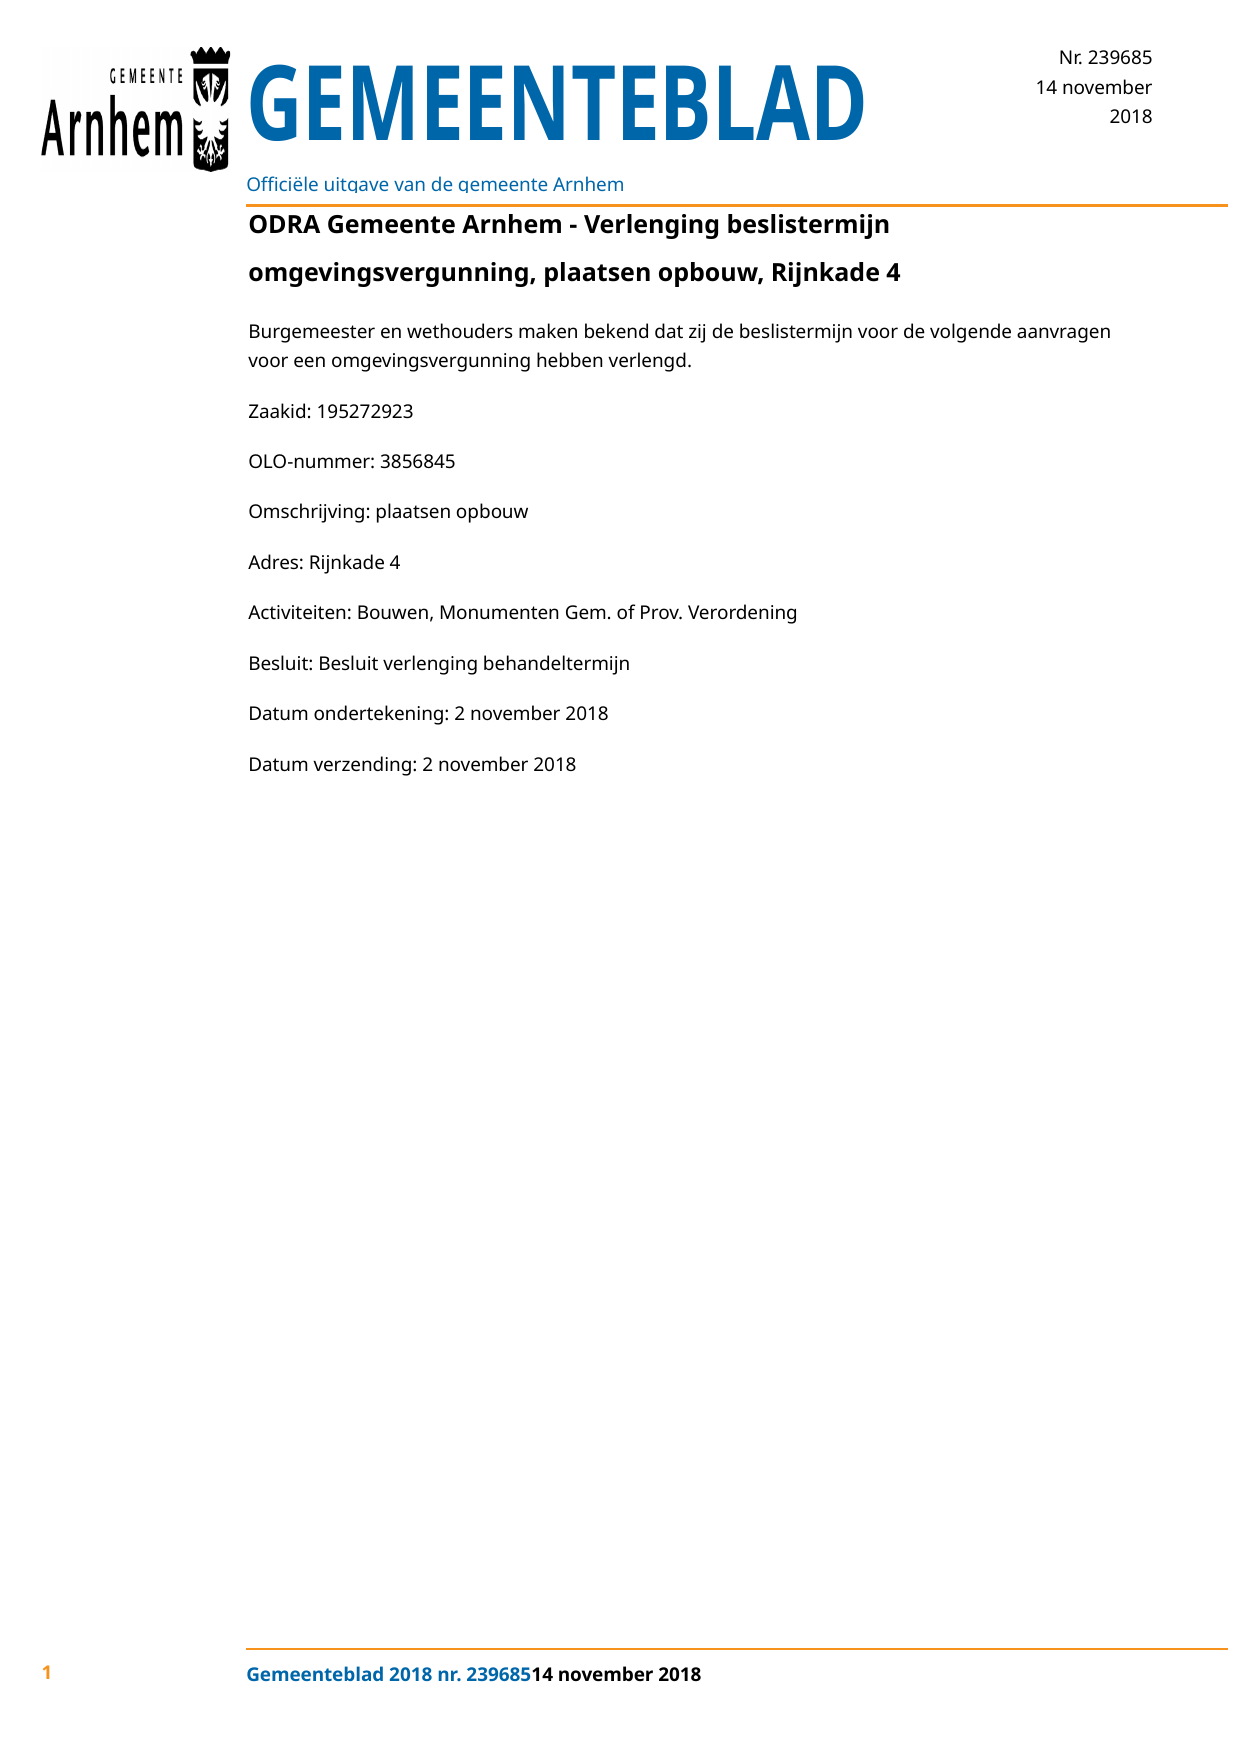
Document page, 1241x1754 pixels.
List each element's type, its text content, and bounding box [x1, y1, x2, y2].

text ODRA Gemeente Arnhem - Verlenging beslistermijn omgevingsvergunning, plaatsen opbouw, Rijnkade 4 [248, 207, 1152, 288]
picture [41, 47, 231, 172]
text Datum ondertekening: 2 november 2018 [248, 700, 1152, 726]
text Besluit: Besluit verlenging behandeltermijn [248, 650, 1152, 676]
text Adres: Rijnkade 4 [248, 549, 1152, 575]
text OLO-nummer: 3856845 [248, 448, 1152, 474]
text Omschrijving: plaatsen opbouw [248, 499, 1152, 524]
text Activiteiten: Bouwen, Monumenten Gem. of Prov. Verordening [248, 599, 1152, 625]
text Zaakid: 195272923 [248, 398, 1152, 424]
text Datum verzending: 2 november 2018 [248, 751, 1152, 777]
text Burgemeester en wethouders maken bekend dat zij de beslistermijn voor de volgende aanvragen voor een omgevingsvergunning hebben verlengd. [248, 318, 1152, 373]
